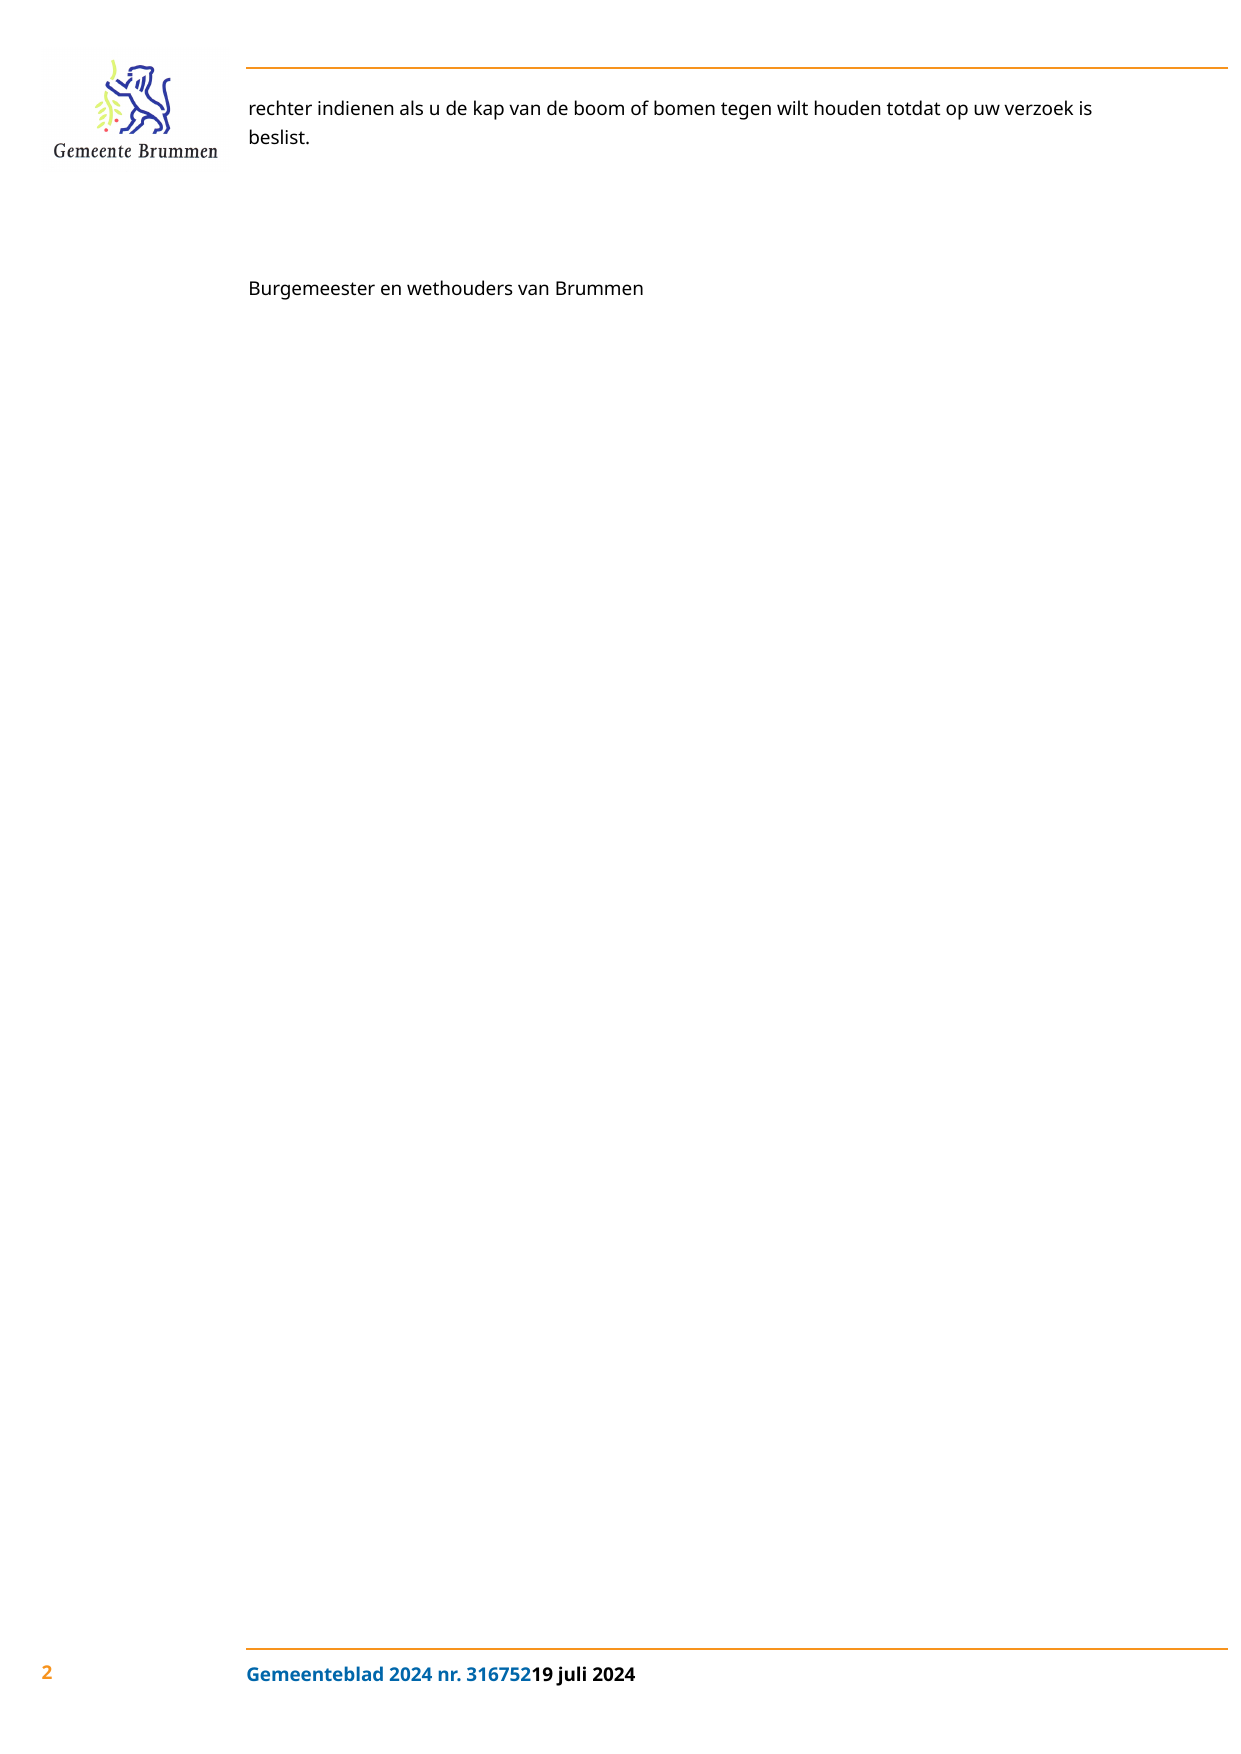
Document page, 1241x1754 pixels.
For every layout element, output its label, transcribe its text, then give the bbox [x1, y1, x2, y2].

picture [41, 47, 231, 172]
text rechter indienen als u de kap van de boom of bomen tegen wilt houden totdat op uw verzoek is beslist. [248, 95, 1152, 150]
text Burgemeester en wethouders van Brummen [248, 276, 1152, 301]
